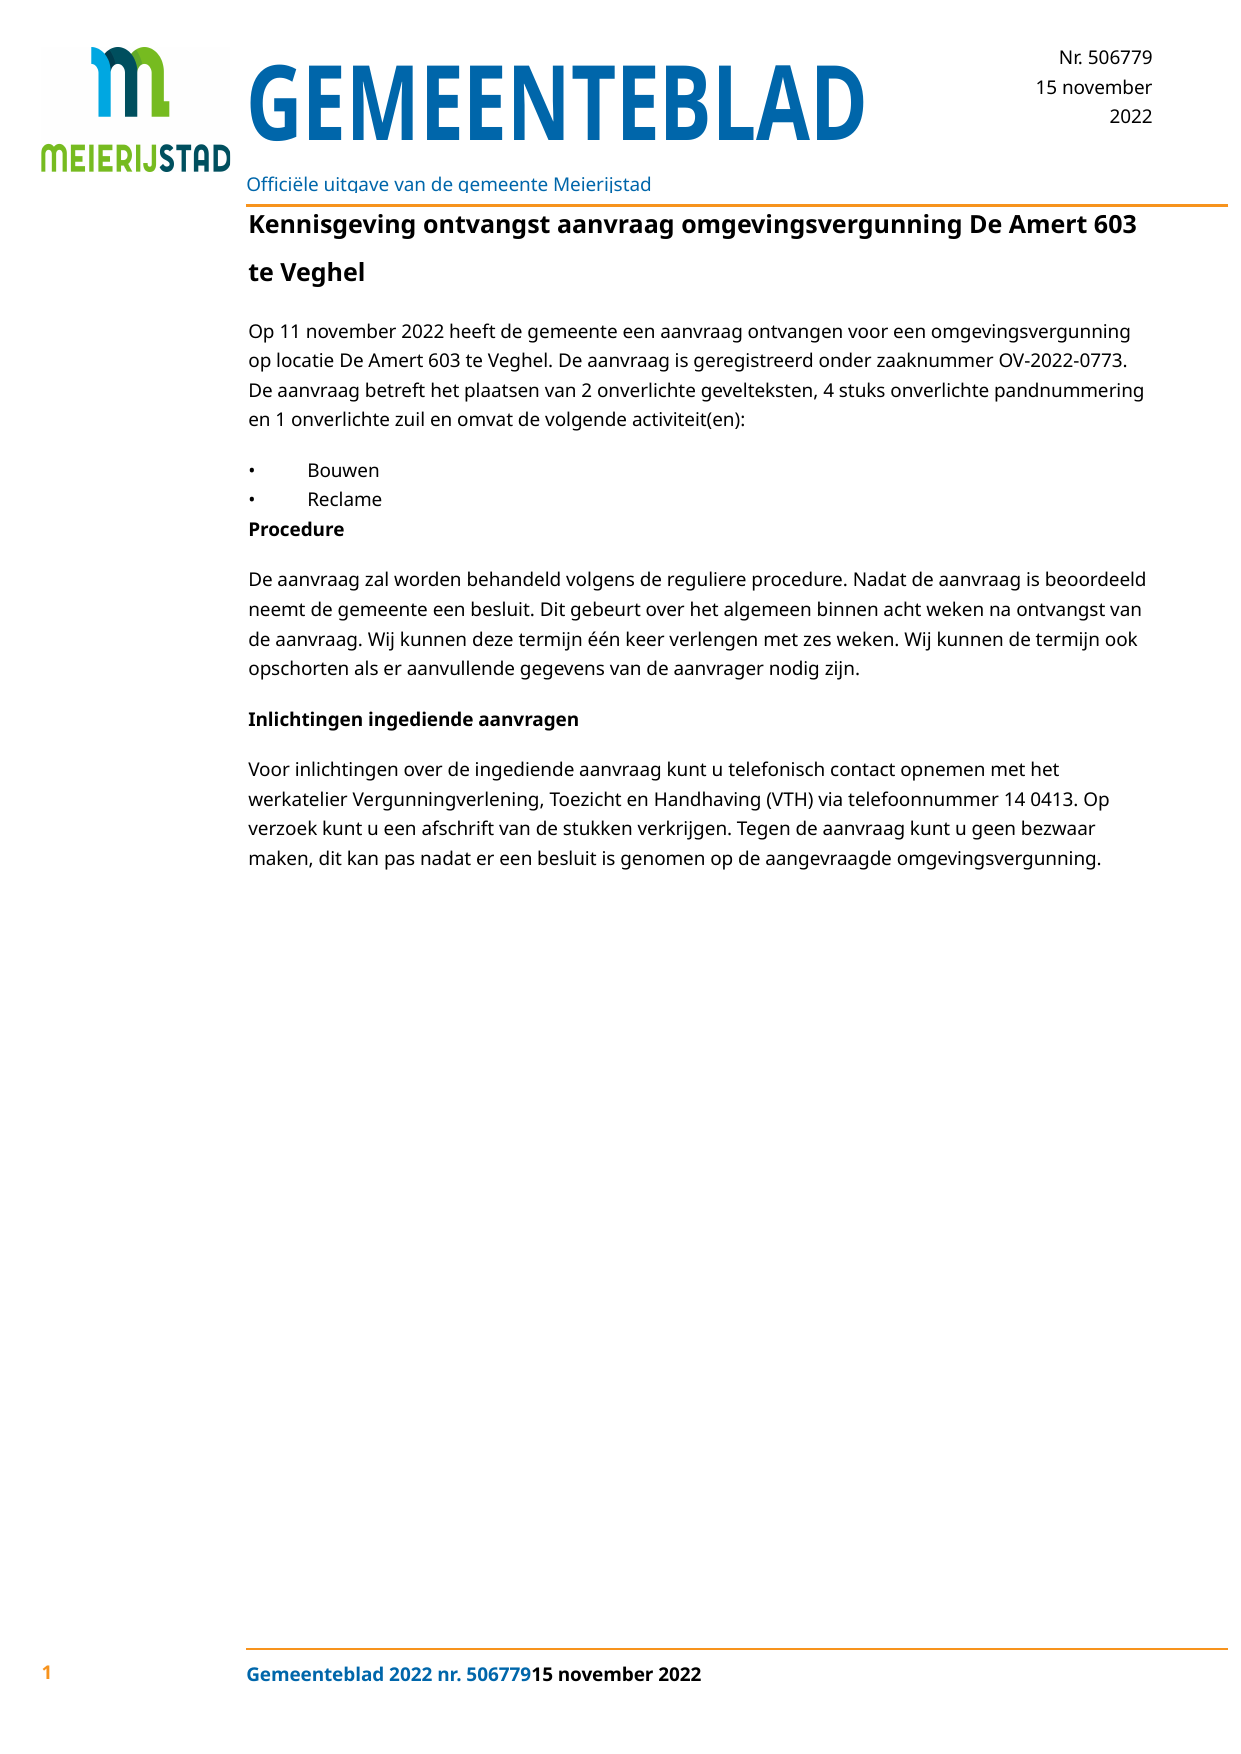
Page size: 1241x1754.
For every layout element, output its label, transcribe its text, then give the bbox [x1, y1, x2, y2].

text Inlichtingen ingediende aanvragen [248, 706, 1152, 732]
text Voor inlichtingen over de ingediende aanvraag kunt u telefonisch contact opnemen met het werkatelier Vergunningverlening, Toezicht en Handhaving (VTH) via telefoonnummer 14 0413. Op verzoek kunt u een afschrift van de stukken verkrijgen. Tegen de aanvraag kunt u geen bezwaar maken, dit kan pas nadat er een besluit is genomen op de aangevraagde omgevingsvergunning. [248, 756, 1152, 871]
text Procedure [248, 516, 1152, 542]
list Reclame [248, 487, 1152, 512]
text Op 11 november 2022 heeft de gemeente een aanvraag ontvangen voor een omgevingsvergunning op locatie De Amert 603 te Veghel. De aanvraag is geregistreerd onder zaaknummer OV-2022-0773. De aanvraag betreft het plaatsen van 2 onverlichte gevelteksten, 4 stuks onverlichte pandnummering en 1 onverlichte zuil en omvat de volgende activiteit(en): [248, 318, 1152, 432]
picture [41, 47, 231, 172]
text Kennisgeving ontvangst aanvraag omgevingsvergunning De Amert 603 te Veghel [248, 207, 1152, 288]
list Bouwen [248, 457, 1152, 483]
text De aanvraag zal worden behandeld volgens de reguliere procedure. Nadat de aanvraag is beoordeeld neemt de gemeente een besluit. Dit gebeurt over het algemeen binnen acht weken na ontvangst van de aanvraag. Wij kunnen deze termijn één keer verlengen met zes weken. Wij kunnen de termijn ook opschorten als er aanvullende gegevens van de aanvrager nodig zijn. [248, 567, 1152, 681]
